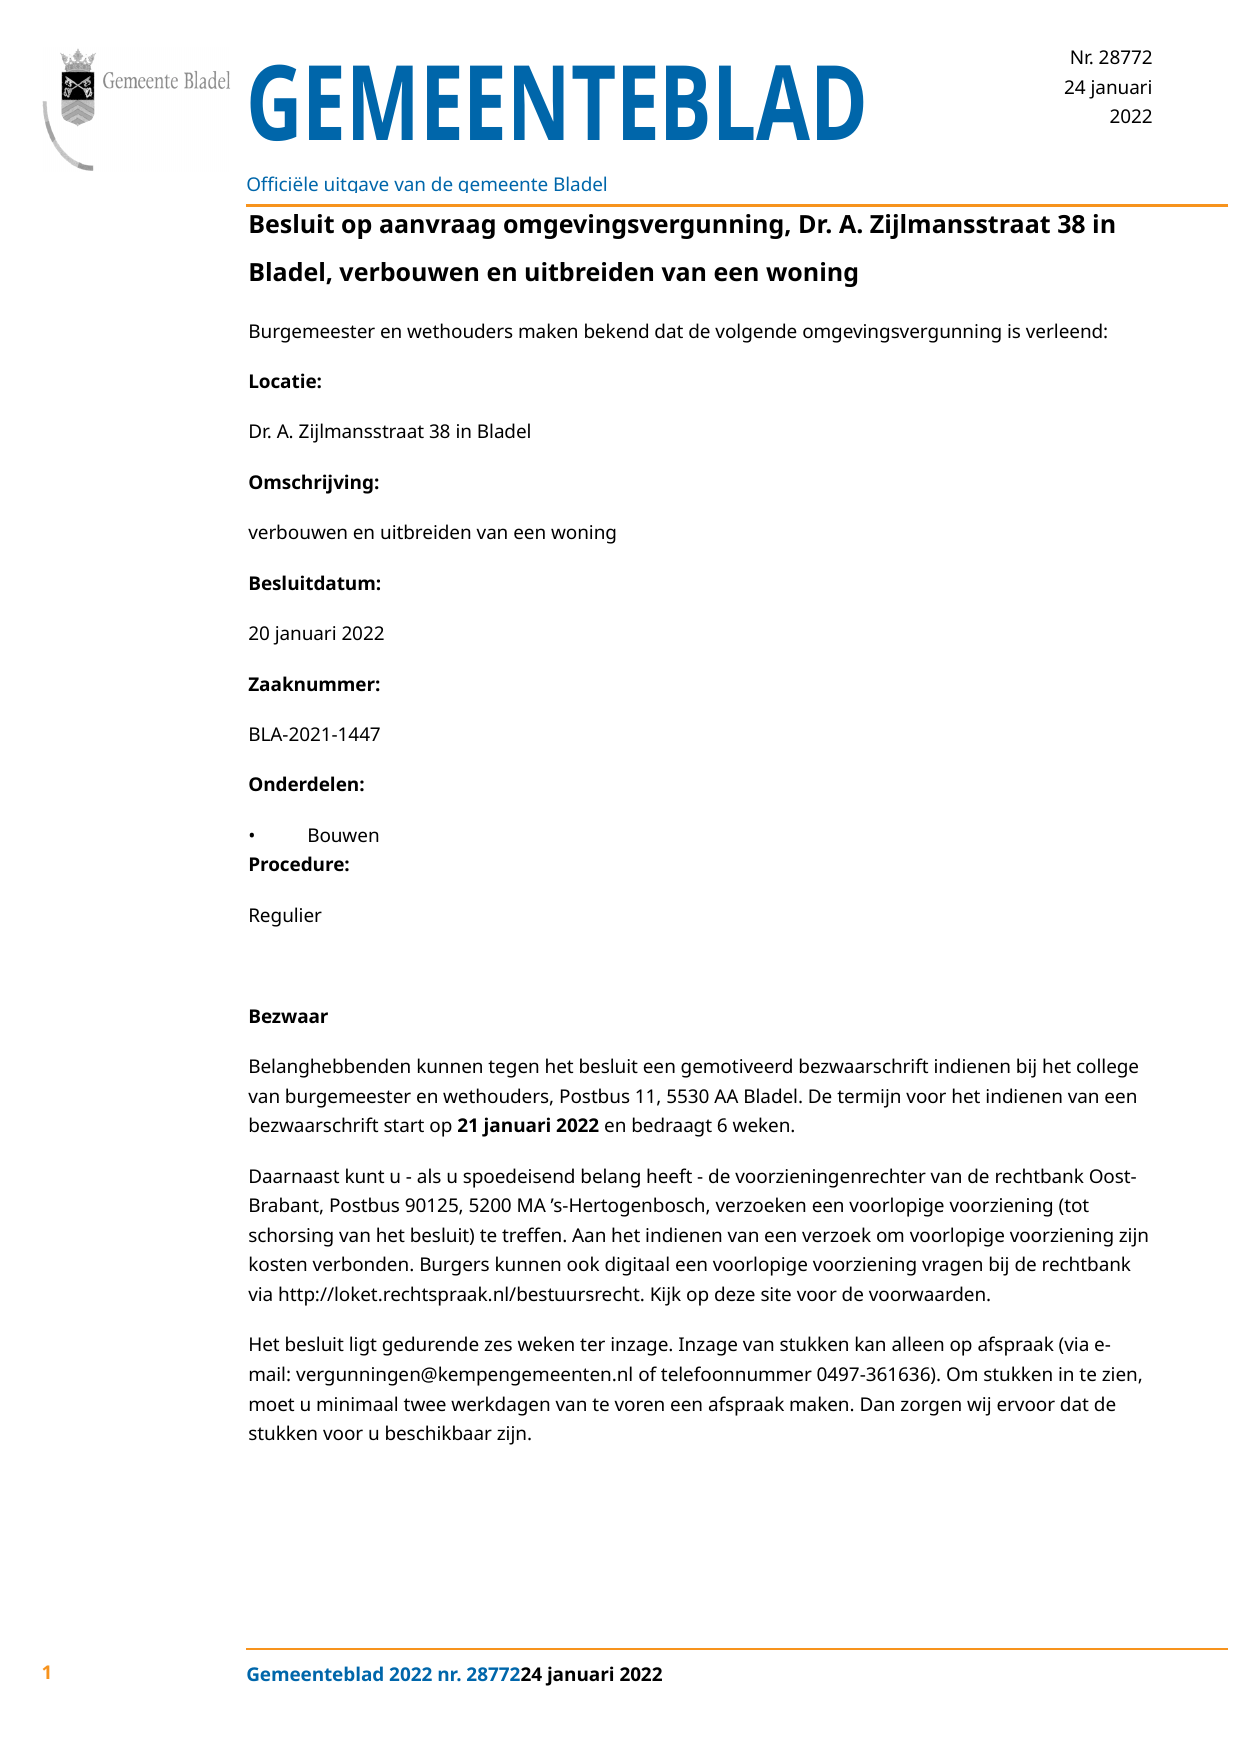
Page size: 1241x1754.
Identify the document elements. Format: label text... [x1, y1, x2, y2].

list Bouwen [248, 822, 1152, 848]
text Besluitdatum: [248, 570, 1152, 596]
text Onderdelen: [248, 772, 1152, 797]
text Belanghebbenden kunnen tegen het besluit een gemotiveerd bezwaarschrift indienen bij het college van burgemeester en wethouders, Postbus 11, 5530 AA Bladel. De termijn voor het indienen van een bezwaarschrift start op 21 januari 2022 en bedraagt 6 weken. [248, 1053, 1152, 1138]
text Burgemeester en wethouders maken bekend dat de volgende omgevingsvergunning is verleend: [248, 318, 1152, 344]
text Omschrijving: [248, 469, 1152, 495]
text Procedure: [248, 852, 1152, 877]
text Zaaknummer: [248, 671, 1152, 697]
text Besluit op aanvraag omgevingsvergunning, Dr. A. Zijlmansstraat 38 in Bladel, verbouwen en uitbreiden van een woning [248, 207, 1152, 288]
text Het besluit ligt gedurende zes weken ter inzage. Inzage van stukken kan alleen op afspraak (via e-mail: vergunningen@kempengemeenten.nl of telefoonnummer 0497-361636). Om stukken in te zien, moet u minimaal twee werkdagen van te voren een afspraak maken. Dan zorgen wij ervoor dat de stukken voor u beschikbaar zijn. [248, 1332, 1152, 1446]
text Regulier [248, 902, 1152, 928]
text Bezwaar [248, 1003, 1152, 1029]
text Locatie: [248, 368, 1152, 394]
text 20 januari 2022 [248, 620, 1152, 646]
picture [41, 47, 231, 172]
text verbouwen en uitbreiden van een woning [248, 519, 1152, 545]
text BLA-2021-1447 [248, 721, 1152, 747]
text Daarnaast kunt u - als u spoedeisend belang heeft - de voorzieningenrechter van de rechtbank Oost-Brabant, Postbus 90125, 5200 MA ’s-Hertogenbosch, verzoeken een voorlopige voorziening (tot schorsing van het besluit) te treffen. Aan het indienen van een verzoek om voorlopige voorziening zijn kosten verbonden. Burgers kunnen ook digitaal een voorlopige voorziening vragen bij de rechtbank via http://loket.rechtspraak.nl/bestuursrecht. Kijk op deze site voor de voorwaarden. [248, 1163, 1152, 1307]
text Dr. A. Zijlmansstraat 38 in Bladel [248, 419, 1152, 444]
